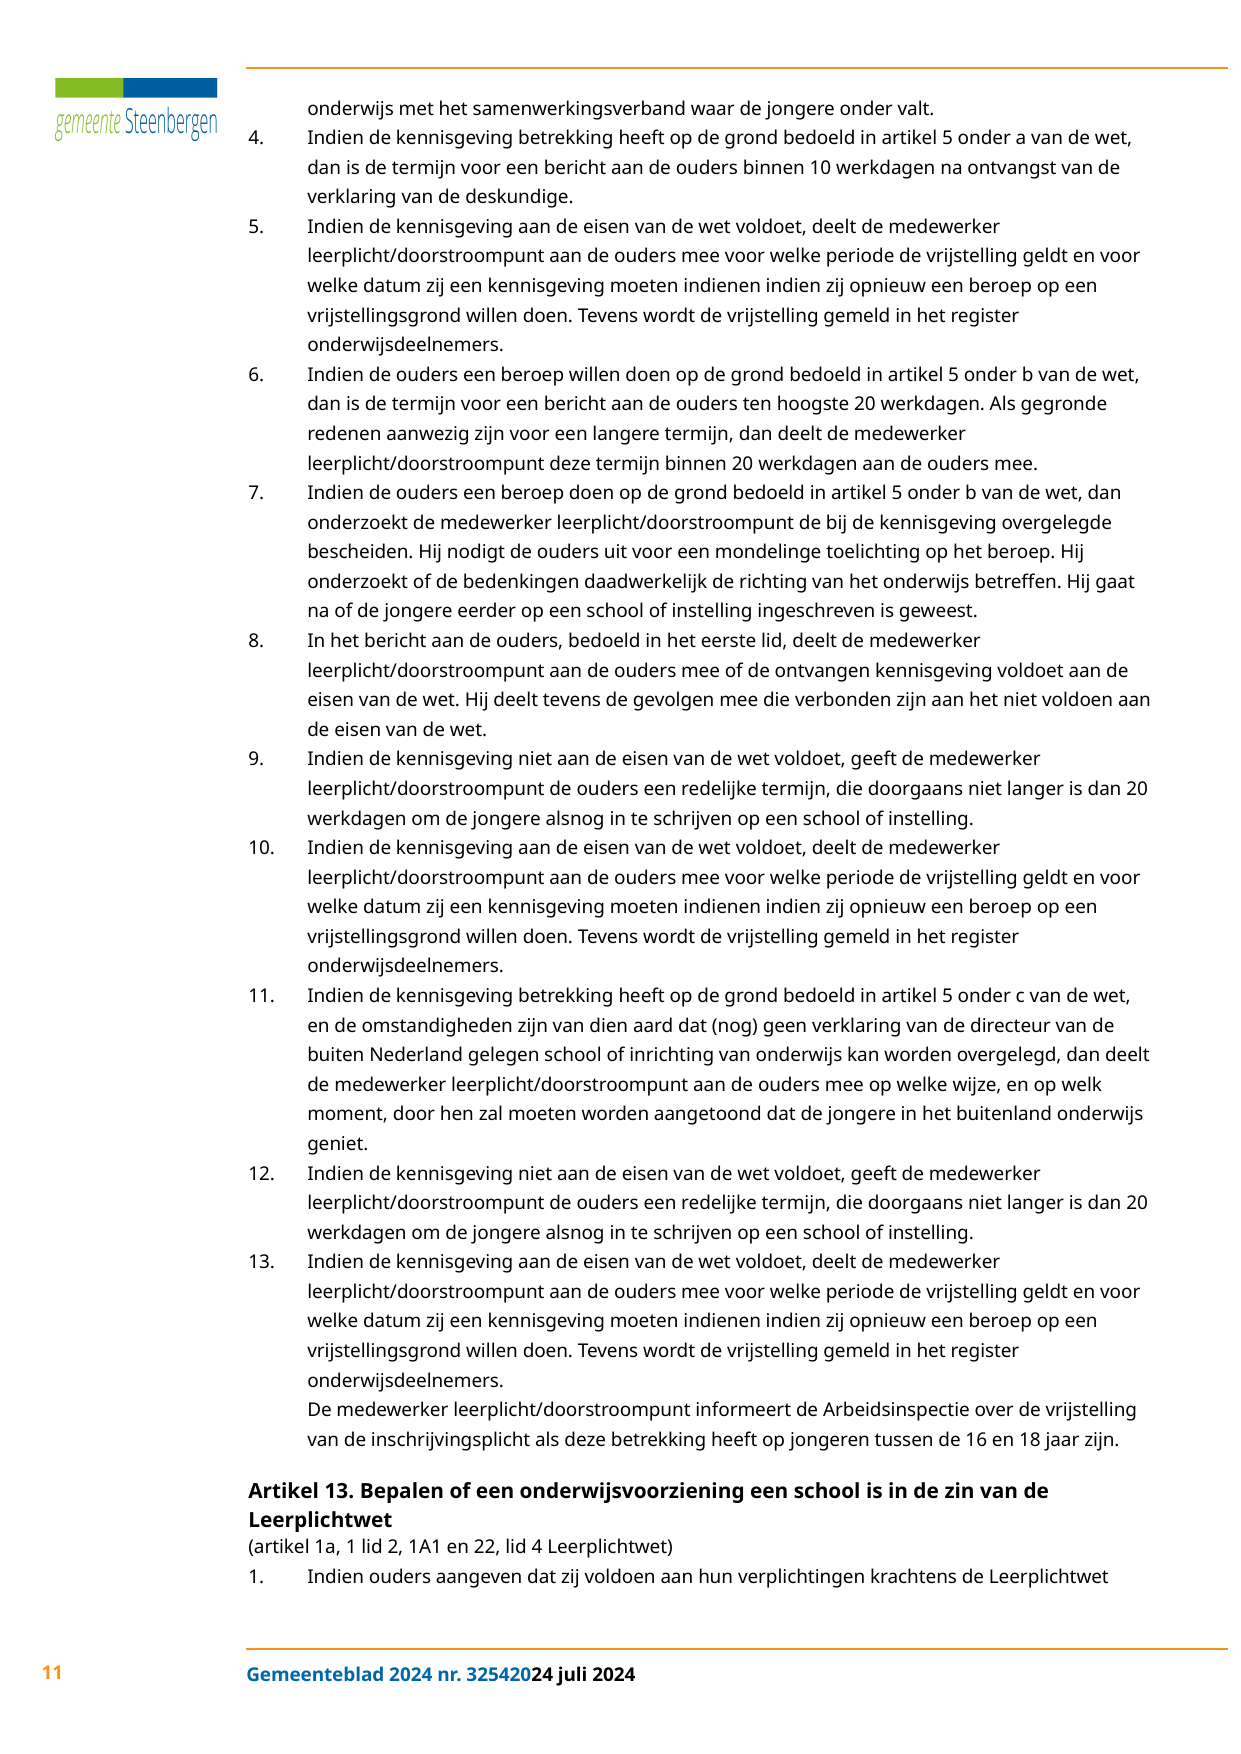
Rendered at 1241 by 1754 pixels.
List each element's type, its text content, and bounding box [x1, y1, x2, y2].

list Indien de kennisgeving aan de eisen van de wet voldoet, deelt de medewerker leerplicht/doorstroompunt aan de ouders mee voor welke periode de vrijstelling geldt en voor welke datum zij een kennisgeving moeten indienen indien zij opnieuw een beroep op een vrijstellingsgrond willen doen. Tevens wordt de vrijstelling gemeld in het register onderwijsdeelnemers. [248, 1248, 1152, 1393]
list De medewerker leerplicht/doorstroompunt informeert de Arbeidsinspectie over de vrijstelling van de inschrijvingsplicht als deze betrekking heeft op jongeren tussen de 16 en 18 jaar zijn. [248, 1396, 1152, 1452]
list Indien de kennisgeving niet aan de eisen van de wet voldoet, geeft de medewerker leerplicht/doorstroompunt de ouders een redelijke termijn, die doorgaans niet langer is dan 20 werkdagen om de jongere alsnog in te schrijven op een school of instelling. [248, 746, 1152, 831]
text (artikel 1a, 1 lid 2, 1A1 en 22, lid 4 Leerplichtwet) [248, 1533, 1152, 1559]
text Artikel 13. Bepalen of een onderwijsvoorziening een school is in de zin van de Leerplichtwet [248, 1476, 1152, 1533]
list Indien de kennisgeving aan de eisen van de wet voldoet, deelt de medewerker leerplicht/doorstroompunt aan de ouders mee voor welke periode de vrijstelling geldt en voor welke datum zij een kennisgeving moeten indienen indien zij opnieuw een beroep op een vrijstellingsgrond willen doen. Tevens wordt de vrijstelling gemeld in het register onderwijsdeelnemers. [248, 213, 1152, 357]
list Indien de kennisgeving niet aan de eisen van de wet voldoet, geeft de medewerker leerplicht/doorstroompunt de ouders een redelijke termijn, die doorgaans niet langer is dan 20 werkdagen om de jongere alsnog in te schrijven op een school of instelling. [248, 1160, 1152, 1245]
list Indien de kennisgeving betrekking heeft op de grond bedoeld in artikel 5 onder a van de wet, dan is de termijn voor een bericht aan de ouders binnen 10 werkdagen na ontvangst van de verklaring van de deskundige. [248, 124, 1152, 209]
picture [41, 47, 231, 172]
list Indien de ouders een beroep doen op de grond bedoeld in artikel 5 onder b van de wet, dan onderzoekt de medewerker leerplicht/doorstroompunt de bij de kennisgeving overgelegde bescheiden. Hij nodigt de ouders uit voor een mondelinge toelichting op het beroep. Hij onderzoekt of de bedenkingen daadwerkelijk de richting van het onderwijs betreffen. Hij gaat na of de jongere eerder op een school of instelling ingeschreven is geweest. [248, 479, 1152, 623]
list Indien de kennisgeving aan de eisen van de wet voldoet, deelt de medewerker leerplicht/doorstroompunt aan de ouders mee voor welke periode de vrijstelling geldt en voor welke datum zij een kennisgeving moeten indienen indien zij opnieuw een beroep op een vrijstellingsgrond willen doen. Tevens wordt de vrijstelling gemeld in het register onderwijsdeelnemers. [248, 834, 1152, 978]
list Indien ouders aangeven dat zij voldoen aan hun verplichtingen krachtens de Leerplichtwet [248, 1563, 1152, 1589]
list In het bericht aan de ouders, bedoeld in het eerste lid, deelt de medewerker leerplicht/doorstroompunt aan de ouders mee of de ontvangen kennisgeving voldoet aan de eisen van de wet. Hij deelt tevens de gevolgen mee die verbonden zijn aan het niet voldoen aan de eisen van de wet. [248, 627, 1152, 742]
list Indien de kennisgeving betrekking heeft op de grond bedoeld in artikel 5 onder c van de wet, en de omstandigheden zijn van dien aard dat (nog) geen verklaring van de directeur van de buiten Nederland gelegen school of inrichting van onderwijs kan worden overgelegd, dan deelt de medewerker leerplicht/doorstroompunt aan de ouders mee op welke wijze, en op welk moment, door hen zal moeten worden aangetoond dat de jongere in het buitenland onderwijs geniet. [248, 982, 1152, 1156]
list Indien de ouders een beroep willen doen op de grond bedoeld in artikel 5 onder b van de wet, dan is de termijn voor een bericht aan de ouders ten hoogste 20 werkdagen. Als gegronde redenen aanwezig zijn voor een langere termijn, dan deelt de medewerker leerplicht/doorstroompunt deze termijn binnen 20 werkdagen aan de ouders mee. [248, 361, 1152, 476]
list onderwijs met het samenwerkingsverband waar de jongere onder valt. [248, 95, 1152, 121]
